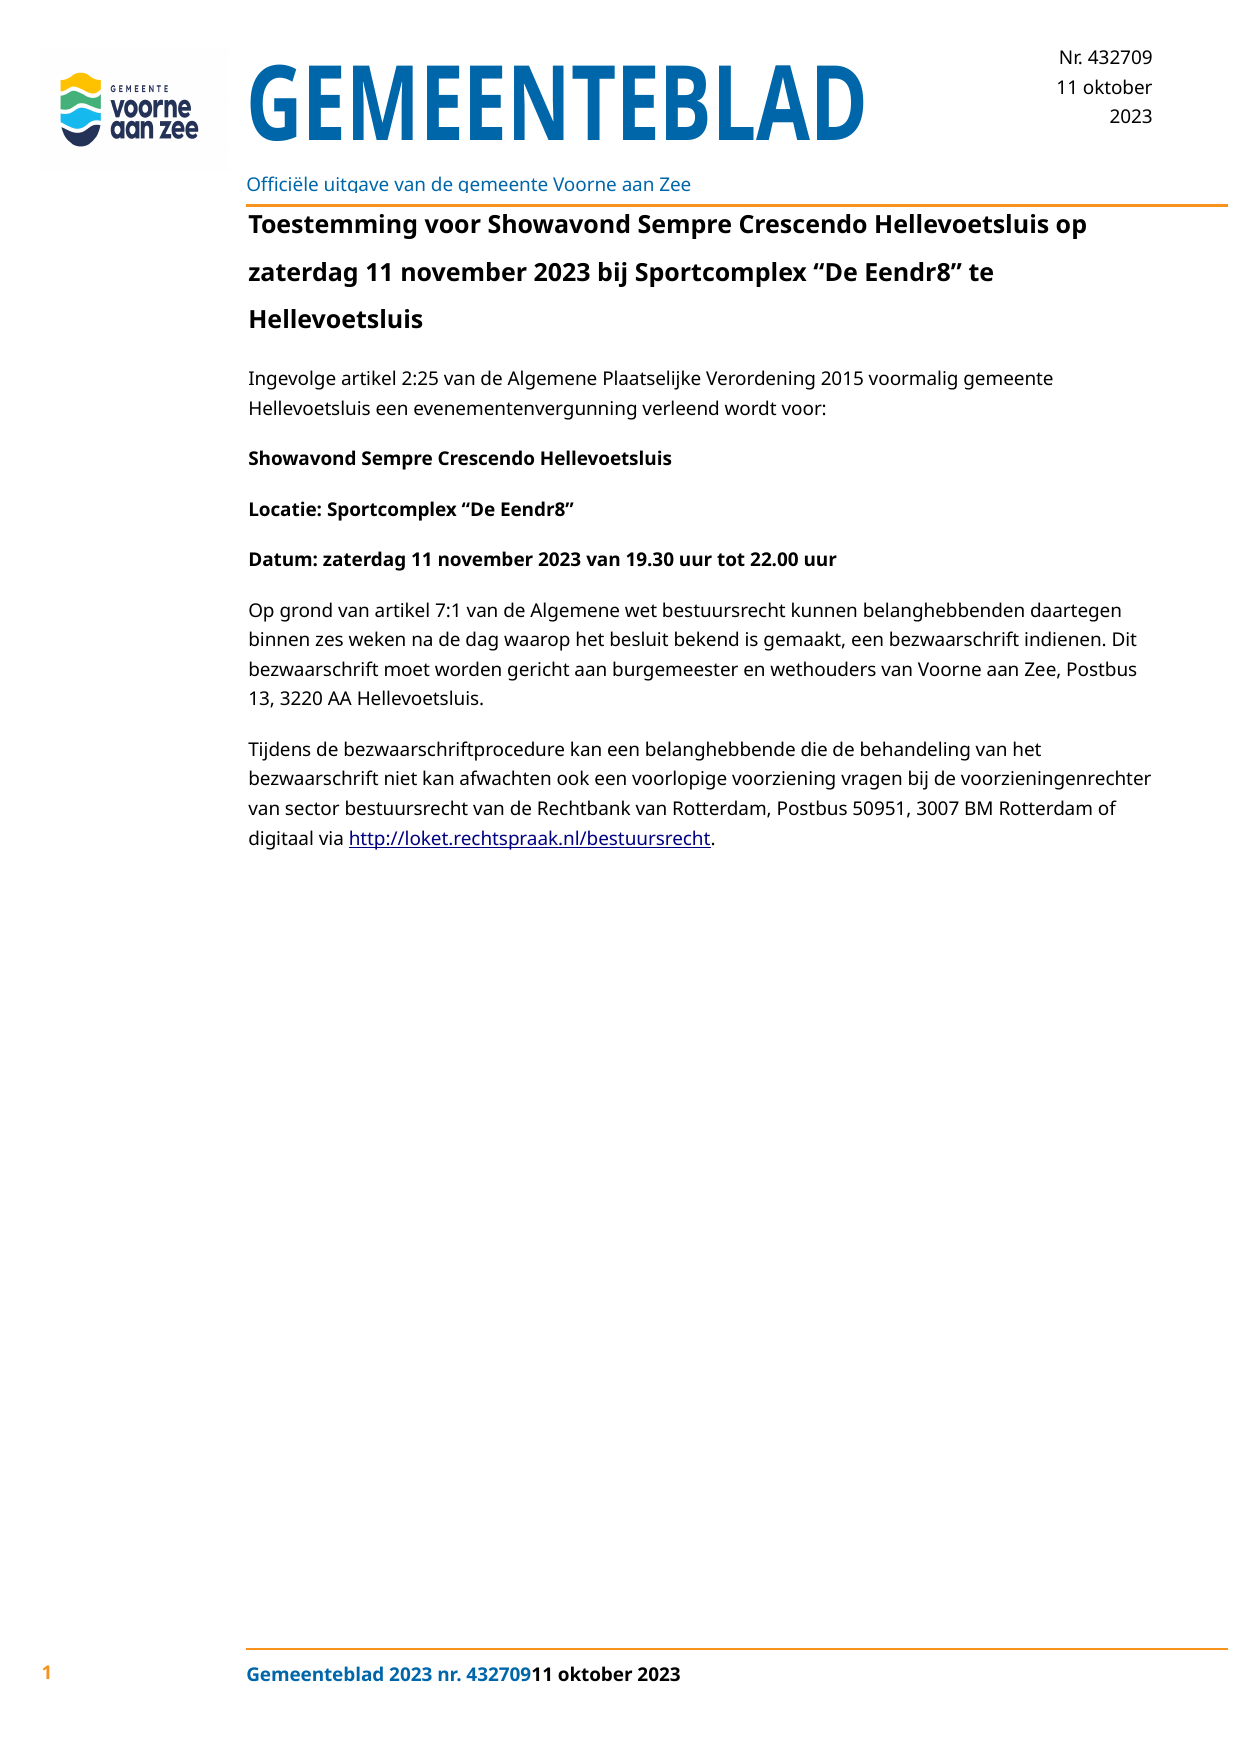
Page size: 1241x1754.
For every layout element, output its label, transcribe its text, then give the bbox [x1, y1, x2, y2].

picture [41, 47, 231, 172]
text Tijdens de bezwaarschriftprocedure kan een belanghebbende die de behandeling van het bezwaarschrift niet kan afwachten ook een voorlopige voorziening vragen bij de voorzieningenrechter van sector bestuursrecht van de Rechtbank van Rotterdam, Postbus 50951, 3007 BM Rotterdam of digitaal via http://loket.rechtspraak.nl/bestuursrecht. [248, 736, 1152, 850]
text Locatie: Sportcomplex “De Eendr8” [248, 496, 1152, 522]
text Toestemming voor Showavond Sempre Crescendo Hellevoetsluis op zaterdag 11 november 2023 bij Sportcomplex “De Eendr8” te Hellevoetsluis [248, 207, 1152, 336]
text Ingevolge artikel 2:25 van de Algemene Plaatselijke Verordening 2015 voormalig gemeente Hellevoetsluis een evenementenvergunning verleend wordt voor: [248, 366, 1152, 421]
text Datum: zaterdag 11 november 2023 van 19.30 uur tot 22.00 uur [248, 546, 1152, 572]
text Op grond van artikel 7:1 van de Algemene wet bestuursrecht kunnen belanghebbenden daartegen binnen zes weken na de dag waarop het besluit bekend is gemaakt, een bezwaarschrift indienen. Dit bezwaarschrift moet worden gericht aan burgemeester en wethouders van Voorne aan Zee, Postbus 13, 3220 AA Hellevoetsluis. [248, 597, 1152, 711]
text Showavond Sempre Crescendo Hellevoetsluis [248, 446, 1152, 471]
